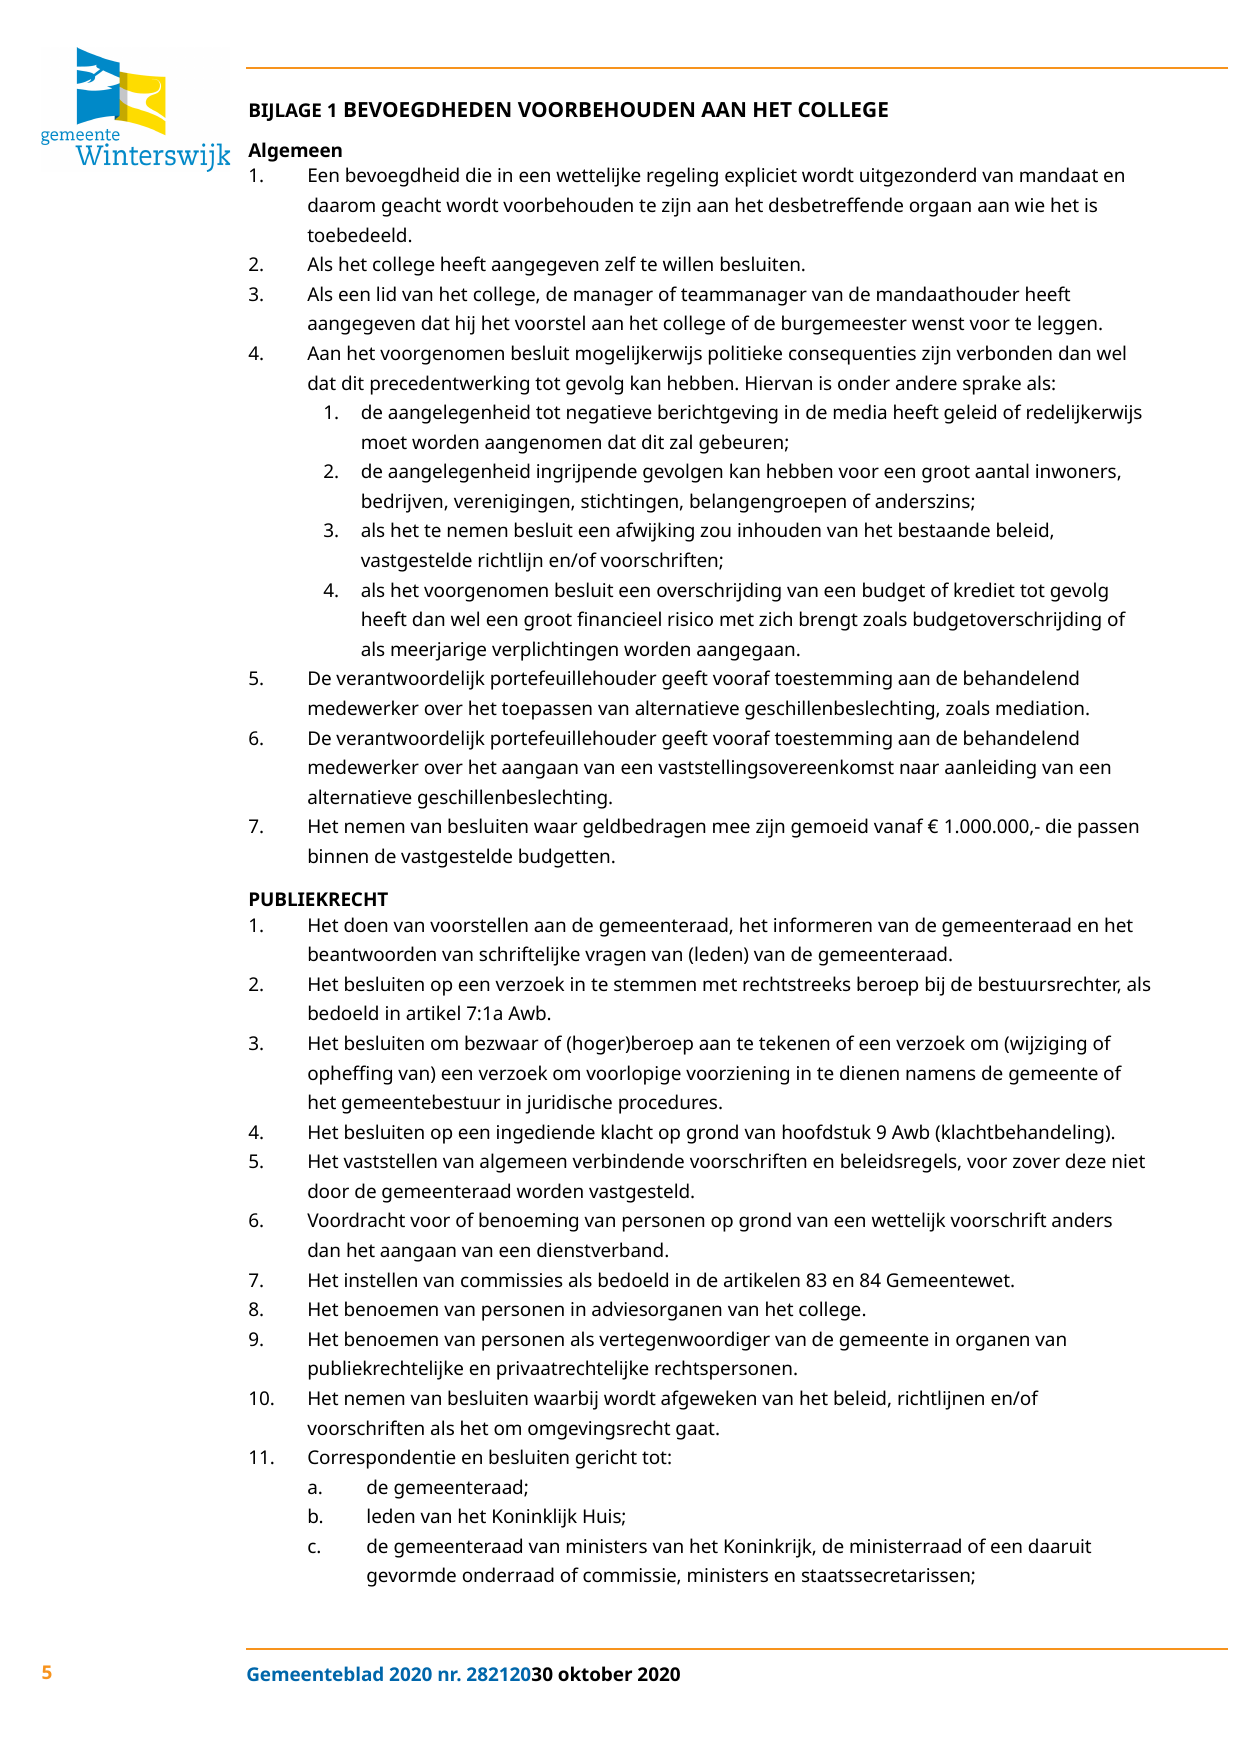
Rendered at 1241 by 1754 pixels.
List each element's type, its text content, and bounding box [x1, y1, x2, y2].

text PUBLIEKRECHT [248, 886, 1152, 912]
list Het instellen van commissies als bedoeld in de artikelen 83 en 84 Gemeentewet. [248, 1267, 1152, 1293]
list Het besluiten op een verzoek in te stemmen met rechtstreeks beroep bij de bestuursrechter, als bedoeld in artikel 7:1a Awb. [248, 971, 1152, 1026]
list Het besluiten om bezwaar of (hoger)beroep aan te tekenen of een verzoek om (wijziging of opheffing van) een verzoek om voorlopige voorziening in te dienen namens de gemeente of het gemeentebestuur in juridische procedures. [248, 1030, 1152, 1115]
picture [41, 47, 231, 172]
list Het doen van voorstellen aan de gemeenteraad, het informeren van de gemeenteraad en het beantwoorden van schriftelijke vragen van (leden) van de gemeenteraad. [248, 912, 1152, 967]
list Als een lid van het college, de manager of teammanager van de mandaathouder heeft aangegeven dat hij het voorstel aan het college of de burgemeester wenst voor te leggen. [248, 281, 1152, 336]
list Het benoemen van personen als vertegenwoordiger van de gemeente in organen van publiekrechtelijke en privaatrechtelijke rechtspersonen. [248, 1326, 1152, 1381]
list Het nemen van besluiten waar geldbedragen mee zijn gemoeid vanaf € 1.000.000,- die passen binnen de vastgestelde budgetten. [248, 813, 1152, 869]
list Het benoemen van personen in adviesorganen van het college. [248, 1296, 1152, 1322]
list Voordracht voor of benoeming van personen op grond van een wettelijk voorschrift anders dan het aangaan van een dienstverband. [248, 1208, 1152, 1263]
list Een bevoegdheid die in een wettelijke regeling expliciet wordt uitgezonderd van mandaat en daarom geacht wordt voorbehouden te zijn aan het desbetreffende orgaan aan wie het is toebedeeld. [248, 163, 1152, 247]
list Het vaststellen van algemeen verbindende voorschriften en beleidsregels, voor zover deze niet door de gemeenteraad worden vastgesteld. [248, 1148, 1152, 1204]
list Het nemen van besluiten waarbij wordt afgeweken van het beleid, richtlijnen en/of voorschriften als het om omgevingsrecht gaat. [248, 1385, 1152, 1441]
text Algemeen [248, 137, 1152, 163]
list leden van het Koninklijk Huis; [307, 1503, 1152, 1529]
text BIJLAGE 1 BEVOEGDHEDEN VOORBEHOUDEN AAN HET COLLEGE [248, 95, 1152, 123]
list Als het college heeft aangegeven zelf te willen besluiten. [248, 251, 1152, 277]
list de aangelegenheid tot negatieve berichtgeving in de media heeft geleid of redelijkerwijs moet worden aangenomen dat dit zal gebeuren; [323, 399, 1152, 454]
list de gemeenteraad van ministers van het Koninkrijk, de ministerraad of een daaruit gevormde onderraad of commissie, ministers en staatssecretarissen; [307, 1533, 1152, 1588]
list Het besluiten op een ingediende klacht op grond van hoofdstuk 9 Awb (klachtbehandeling). [248, 1119, 1152, 1145]
list Aan het voorgenomen besluit mogelijkerwijs politieke consequenties zijn verbonden dan wel dat dit precedentwerking tot gevolg kan hebben. Hiervan is onder andere sprake als: [248, 340, 1152, 395]
list de gemeenteraad; [307, 1474, 1152, 1500]
list Correspondentie en besluiten gericht tot: [248, 1444, 1152, 1470]
list de aangelegenheid ingrijpende gevolgen kan hebben voor een groot aantal inwoners, bedrijven, verenigingen, stichtingen, belangengroepen of anderszins; [323, 458, 1152, 514]
list De verantwoordelijk portefeuillehouder geeft vooraf toestemming aan de behandelend medewerker over het aangaan van een vaststellingsovereenkomst naar aanleiding van een alternatieve geschillenbeslechting. [248, 725, 1152, 809]
list als het te nemen besluit een afwijking zou inhouden van het bestaande beleid, vastgestelde richtlijn en/of voorschriften; [323, 518, 1152, 573]
list De verantwoordelijk portefeuillehouder geeft vooraf toestemming aan de behandelend medewerker over het toepassen van alternatieve geschillenbeslechting, zoals mediation. [248, 666, 1152, 721]
picture [225, 153, 231, 162]
list als het voorgenomen besluit een overschrijding van een budget of krediet tot gevolg heeft dan wel een groot financieel risico met zich brengt zoals budgetoverschrijding of als meerjarige verplichtingen worden aangegaan. [323, 577, 1152, 662]
